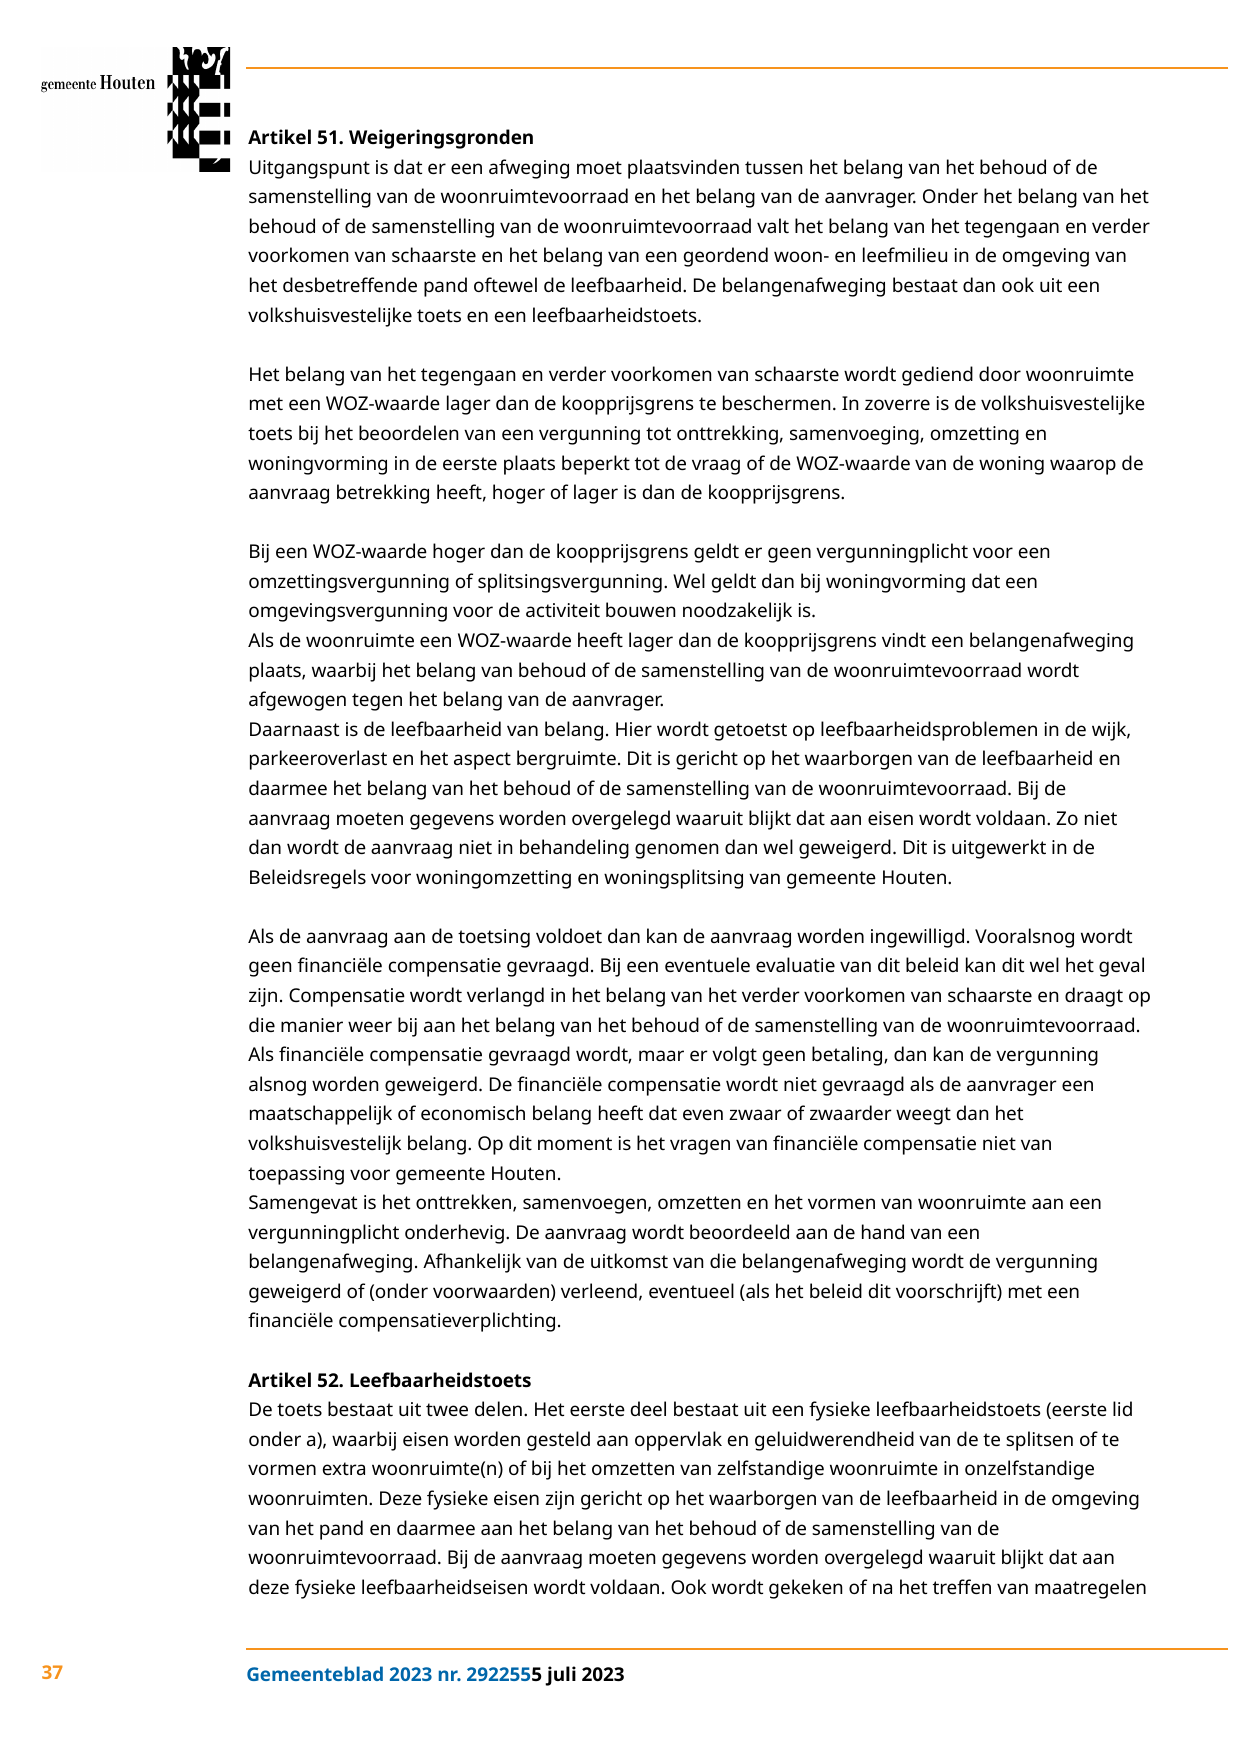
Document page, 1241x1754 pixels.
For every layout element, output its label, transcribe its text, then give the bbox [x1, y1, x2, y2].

text Uitgangspunt is dat er een afweging moet plaatsvinden tussen het belang van het behoud of de samenstelling van de woonruimtevoorraad en het belang van de aanvrager. Onder het belang van het behoud of de samenstelling van de woonruimtevoorraad valt het belang van het tegengaan en verder voorkomen van schaarste en het belang van een geordend woon- en leefmilieu in de omgeving van het desbetreffende pand oftewel de leefbaarheid. De belangenafweging bestaat dan ook uit een volkshuisvestelijke toets en een leefbaarheidstoets. [248, 154, 1152, 328]
picture [41, 47, 231, 172]
text Samengevat is het onttrekken, samenvoegen, omzetten en het vormen van woonruimte aan een vergunningplicht onderhevig. De aanvraag wordt beoordeeld aan de hand van een belangenafweging. Afhankelijk van de uitkomst van die belangenafweging wordt de vergunning geweigerd of (onder voorwaarden) verleend, eventueel (als het beleid dit voorschrijft) met een financiële compensatieverplichting. [248, 1189, 1152, 1333]
text Als de woonruimte een WOZ-waarde heeft lager dan de koopprijsgrens vindt een belangenafweging plaats, waarbij het belang van behoud of de samenstelling van de woonruimtevoorraad wordt afgewogen tegen het belang van de aanvrager. [248, 627, 1152, 712]
text De toets bestaat uit twee delen. Het eerste deel bestaat uit een fysieke leefbaarheidstoets (eerste lid onder a), waarbij eisen worden gesteld aan oppervlak en geluidwerendheid van de te splitsen of te vormen extra woonruimte(n) of bij het omzetten van zelfstandige woonruimte in onzelfstandige woonruimten. Deze fysieke eisen zijn gericht op het waarborgen van de leefbaarheid in de omgeving van het pand en daarmee aan het belang van het behoud of de samenstelling van de woonruimtevoorraad. Bij de aanvraag moeten gegevens worden overgelegd waaruit blijkt dat aan deze fysieke leefbaarheidseisen wordt voldaan. Ook wordt gekeken of na het treffen van maatregelen [248, 1396, 1152, 1600]
text Artikel 51. Weigeringsgronden [248, 124, 1152, 150]
text Daarnaast is de leefbaarheid van belang. Hier wordt getoetst op leefbaarheidsproblemen in de wijk, parkeeroverlast en het aspect bergruimte. Dit is gericht op het waarborgen van de leefbaarheid en daarmee het belang van het behoud of de samenstelling van de woonruimtevoorraad. Bij de aanvraag moeten gegevens worden overgelegd waaruit blijkt dat aan eisen wordt voldaan. Zo niet dan wordt de aanvraag niet in behandeling genomen dan wel geweigerd. Dit is uitgewerkt in de Beleidsregels voor woningomzetting en woningsplitsing van gemeente Houten. [248, 716, 1152, 890]
text Als de aanvraag aan de toetsing voldoet dan kan de aanvraag worden ingewilligd. Vooralsnog wordt geen financiële compensatie gevraagd. Bij een eventuele evaluatie van dit beleid kan dit wel het geval zijn. Compensatie wordt verlangd in het belang van het verder voorkomen van schaarste en draagt op die manier weer bij aan het belang van het behoud of de samenstelling van de woonruimtevoorraad. Als financiële compensatie gevraagd wordt, maar er volgt geen betaling, dan kan de vergunning alsnog worden geweigerd. De financiële compensatie wordt niet gevraagd als de aanvrager een maatschappelijk of economisch belang heeft dat even zwaar of zwaarder weegt dan het volkshuisvestelijk belang. Op dit moment is het vragen van financiële compensatie niet van toepassing voor gemeente Houten. [248, 923, 1152, 1186]
text Bij een WOZ-waarde hoger dan de koopprijsgrens geldt er geen vergunningplicht voor een omzettingsvergunning of splitsingsvergunning. Wel geldt dan bij woningvorming dat een omgevingsvergunning voor de activiteit bouwen noodzakelijk is. [248, 538, 1152, 623]
text Het belang van het tegengaan en verder voorkomen van schaarste wordt gediend door woonruimte met een WOZ-waarde lager dan de koopprijsgrens te beschermen. In zoverre is de volkshuisvestelijke toets bij het beoordelen van een vergunning tot onttrekking, samenvoeging, omzetting en woningvorming in de eerste plaats beperkt tot de vraag of de WOZ-waarde van de woning waarop de aanvraag betrekking heeft, hoger of lager is dan de koopprijsgrens. [248, 361, 1152, 505]
text Artikel 52. Leefbaarheidstoets [248, 1367, 1152, 1393]
